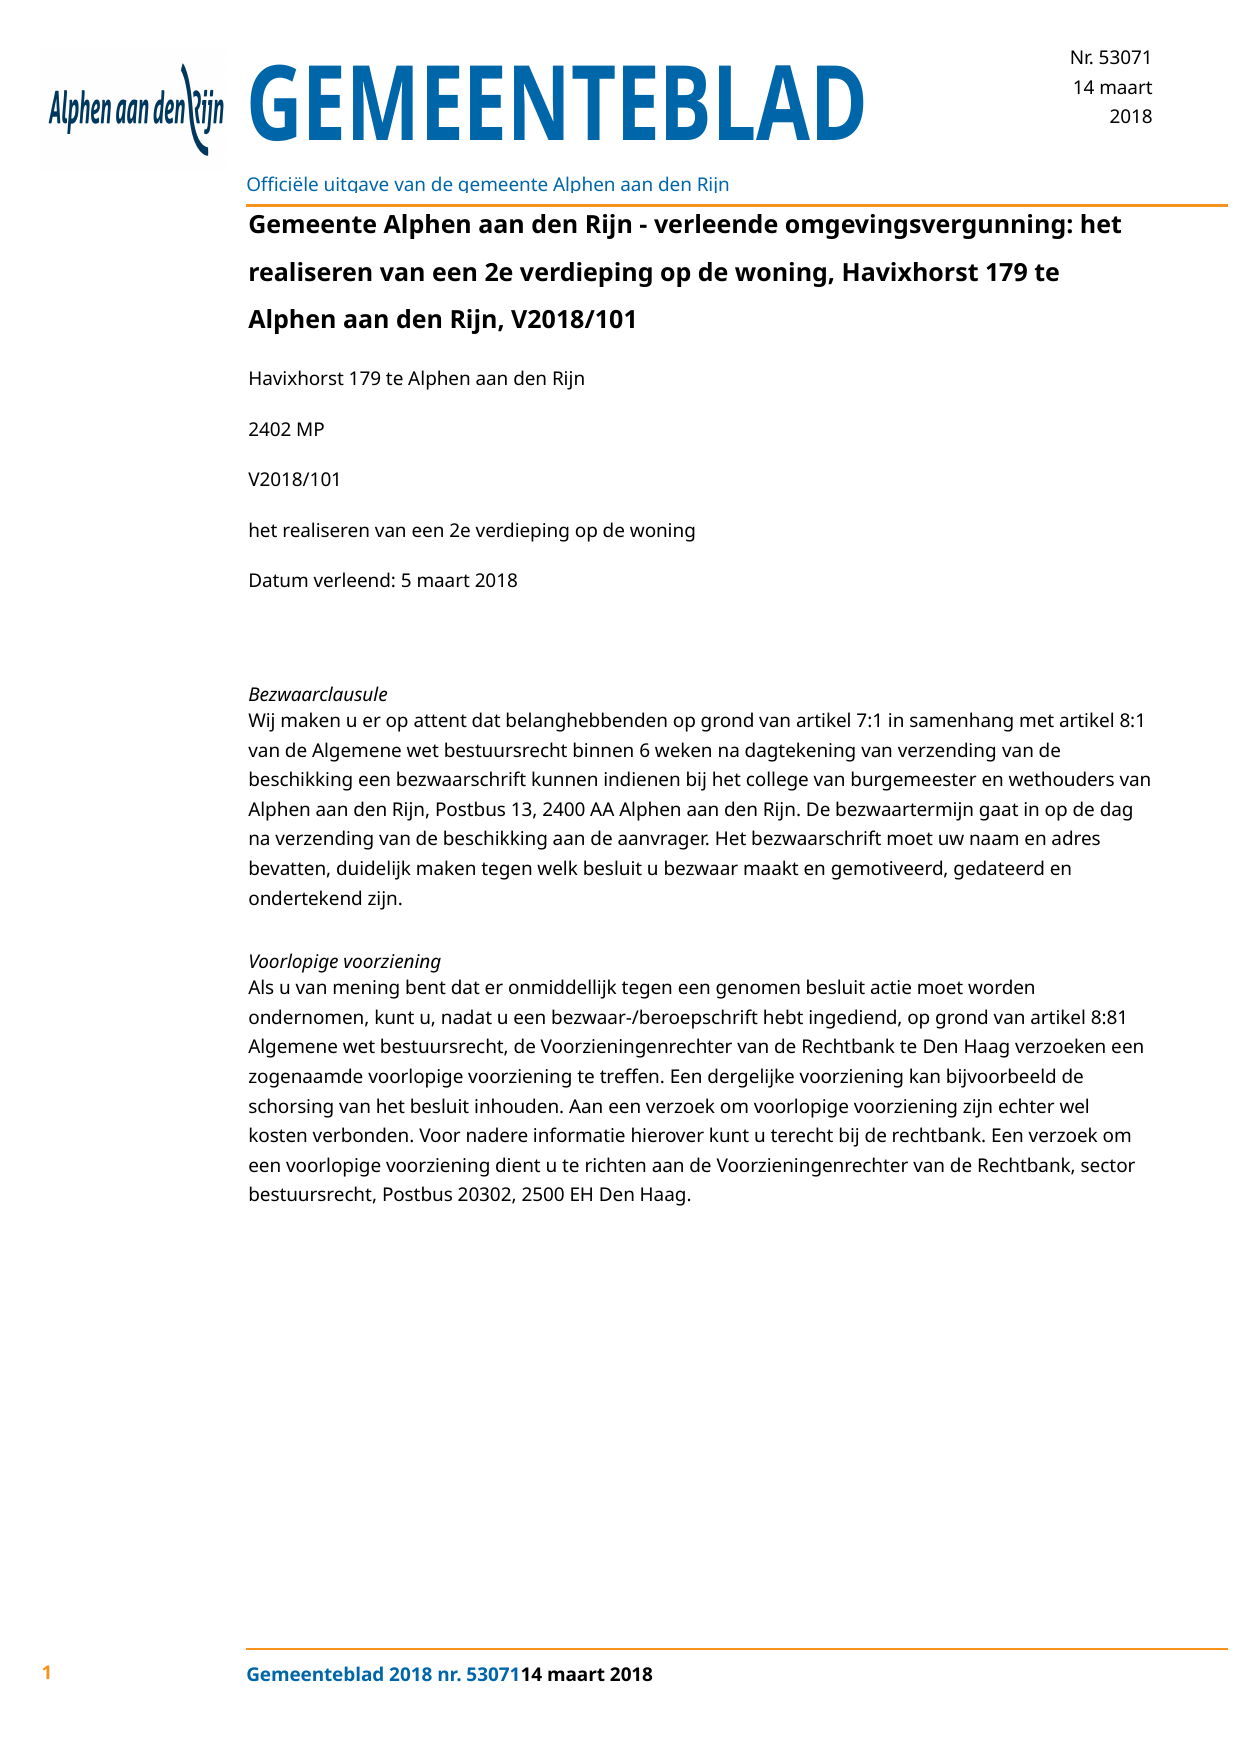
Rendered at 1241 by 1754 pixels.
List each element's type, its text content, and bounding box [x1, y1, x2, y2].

text V2018/101 [248, 466, 1152, 492]
text 2402 MP [248, 416, 1152, 442]
text Gemeente Alphen aan den Rijn - verleende omgevingsvergunning: het realiseren van een 2e verdieping op de woning, Havixhorst 179 te Alphen aan den Rijn, V2018/101 [248, 207, 1152, 336]
text Havixhorst 179 te Alphen aan den Rijn [248, 366, 1152, 391]
text Wij maken u er op attent dat belanghebbenden op grond van artikel 7:1 in samenhang met artikel 8:1 van de Algemene wet bestuursrecht binnen 6 weken na dagtekening van verzending van de beschikking een bezwaarschrift kunnen indienen bij het college van burgemeester en wethouders van Alphen aan den Rijn, Postbus 13, 2400 AA Alphen aan den Rijn. De bezwaartermijn gaat in op de dag na verzending van de beschikking aan de aanvrager. Het bezwaarschrift moet uw naam en adres bevatten, duidelijk maken tegen welk besluit u bezwaar maakt en gemotiveerd, gedateerd en ondertekend zijn. [248, 707, 1152, 911]
text Als u van mening bent dat er onmiddellijk tegen een genomen besluit actie moet worden ondernomen, kunt u, nadat u een bezwaar-/beroepschrift hebt ingediend, op grond van artikel 8:81 Algemene wet bestuursrecht, de Voorzieningenrechter van de Rechtbank te Den Haag verzoeken een zogenaamde voorlopige voorziening te treffen. Een dergelijke voorziening kan bijvoorbeeld de schorsing van het besluit inhouden. Aan een verzoek om voorlopige voorziening zijn echter wel kosten verbonden. Voor nadere informatie hierover kunt u terecht bij de rechtbank. Een verzoek om een voorlopige voorziening dient u te richten aan de Voorzieningenrechter van de Rechtbank, sector bestuursrecht, Postbus 20302, 2500 EH Den Haag. [248, 974, 1152, 1207]
text Datum verleend: 5 maart 2018 [248, 567, 1152, 593]
text Bezwaarclausule [248, 682, 1152, 707]
text Voorlopige voorziening [248, 949, 1152, 974]
picture [41, 47, 231, 172]
text het realiseren van een 2e verdieping op de woning [248, 517, 1152, 542]
